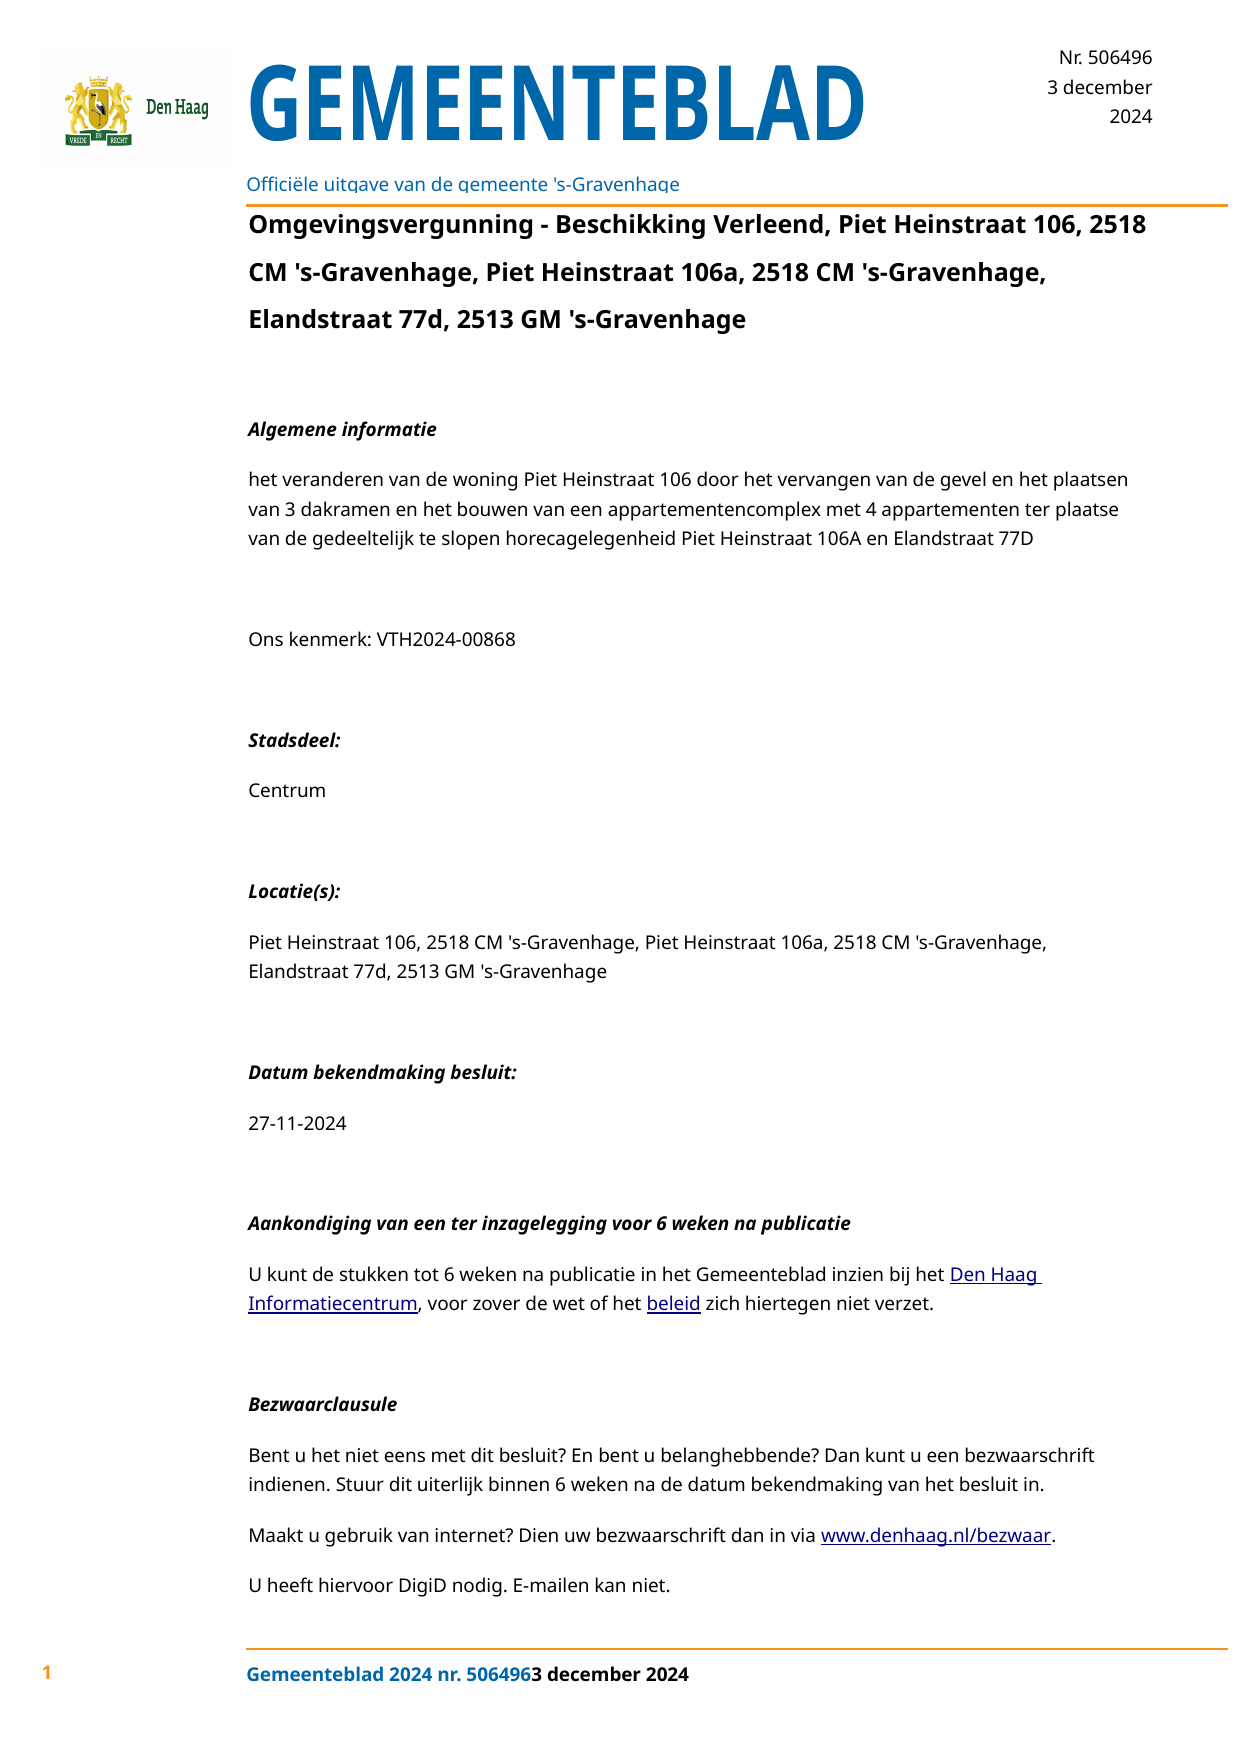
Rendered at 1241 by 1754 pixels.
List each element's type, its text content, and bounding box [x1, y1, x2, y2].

text Stadsdeel: [248, 727, 1152, 753]
text Aankondiging van een ter inzagelegging voor 6 weken na publicatie [248, 1211, 1152, 1236]
text Bent u het niet eens met dit besluit? En bent u belanghebbende? Dan kunt u een bezwaarschrift indienen. Stuur dit uiterlijk binnen 6 weken na de datum bekendmaking van het besluit in. [248, 1442, 1152, 1497]
text Maakt u gebruik van internet? Dien uw bezwaarschrift dan in via www.denhaag.nl/bezwaar. [248, 1522, 1152, 1547]
text 27-11-2024 [248, 1110, 1152, 1135]
text U kunt de stukken tot 6 weken na publicatie in het Gemeenteblad inzien bij het Den Haag Informatiecentrum, voor zover de wet of het beleid zich hiertegen niet verzet. [248, 1261, 1152, 1316]
text Bezwaarclausule [248, 1391, 1152, 1417]
text Piet Heinstraat 106, 2518 CM 's-Gravenhage, Piet Heinstraat 106a, 2518 CM 's-Gravenhage, Elandstraat 77d, 2513 GM 's-Gravenhage [248, 929, 1152, 984]
text het veranderen van de woning Piet Heinstraat 106 door het vervangen van de gevel en het plaatsen van 3 dakramen en het bouwen van een appartementencomplex met 4 appartementen ter plaatse van de gedeeltelijk te slopen horecagelegenheid Piet Heinstraat 106A en Elandstraat 77D [248, 466, 1152, 551]
picture [41, 47, 231, 172]
text Algemene informatie [248, 416, 1152, 442]
text Locatie(s): [248, 878, 1152, 904]
text Ons kenmerk: VTH2024-00868 [248, 626, 1152, 652]
text Centrum [248, 778, 1152, 803]
text U heeft hiervoor DigiD nodig. E-mailen kan niet. [248, 1572, 1152, 1598]
text Datum bekendmaking besluit: [248, 1059, 1152, 1085]
text Omgevingsvergunning - Beschikking Verleend, Piet Heinstraat 106, 2518 CM 's-Gravenhage, Piet Heinstraat 106a, 2518 CM 's-Gravenhage, Elandstraat 77d, 2513 GM 's-Gravenhage [248, 207, 1152, 336]
